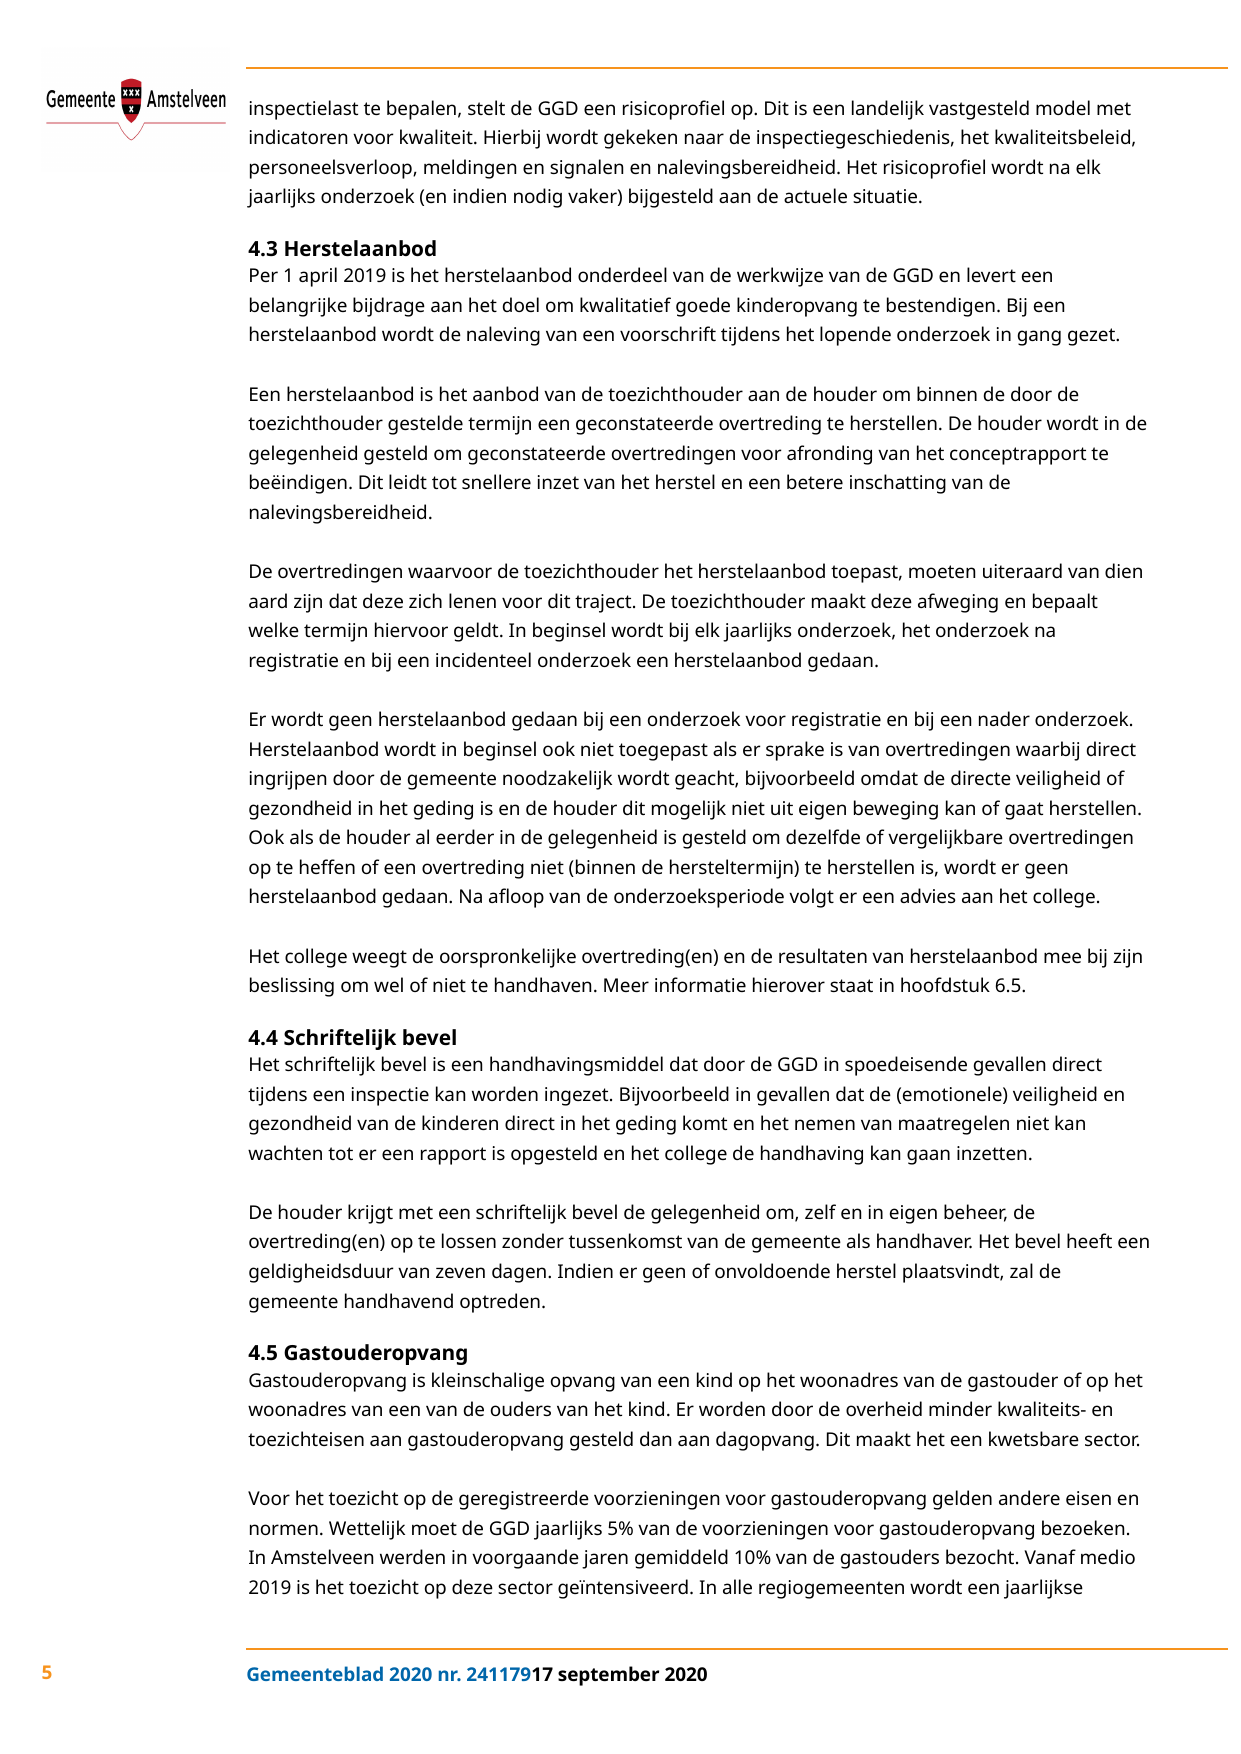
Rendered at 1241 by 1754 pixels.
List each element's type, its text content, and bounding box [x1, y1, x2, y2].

text De houder krijgt met een schriftelijk bevel de gelegenheid om, zelf en in eigen beheer, de overtreding(en) op te lossen zonder tussenkomst van de gemeente als handhaver. Het bevel heeft een geldigheidsduur van zeven dagen. Indien er geen of onvoldoende herstel plaatsvindt, zal de gemeente handhavend optreden. [248, 1199, 1152, 1314]
text inspectielast te bepalen, stelt de GGD een risicoprofiel op. Dit is een landelijk vastgesteld model met indicatoren voor kwaliteit. Hierbij wordt gekeken naar de inspectiegeschiedenis, het kwaliteitsbeleid, personeelsverloop, meldingen en signalen en nalevingsbereidheid. Het risicoprofiel wordt na elk jaarlijks onderzoek (en indien nodig vaker) bijgesteld aan de actuele situatie. [248, 95, 1152, 209]
text 4.3 Herstelaanbod [248, 234, 1152, 262]
text Per 1 april 2019 is het herstelaanbod onderdeel van de werkwijze van de GGD en levert een belangrijke bijdrage aan het doel om kwalitatief goede kinderopvang te bestendigen. Bij een herstelaanbod wordt de naleving van een voorschrift tijdens het lopende onderzoek in gang gezet. [248, 262, 1152, 347]
picture [41, 47, 231, 172]
text De overtredingen waarvoor de toezichthouder het herstelaanbod toepast, moeten uiteraard van dien aard zijn dat deze zich lenen voor dit traject. De toezichthouder maakt deze afweging en bepaalt welke termijn hiervoor geldt. In beginsel wordt bij elk jaarlijks onderzoek, het onderzoek na registratie en bij een incidenteel onderzoek een herstelaanbod gedaan. [248, 558, 1152, 673]
text Het schriftelijk bevel is een handhavingsmiddel dat door de GGD in spoedeisende gevallen direct tijdens een inspectie kan worden ingezet. Bijvoorbeeld in gevallen dat de (emotionele) veiligheid en gezondheid van de kinderen direct in het geding komt en het nemen van maatregelen niet kan wachten tot er een rapport is opgesteld en het college de handhaving kan gaan inzetten. [248, 1051, 1152, 1166]
text Een herstelaanbod is het aanbod van de toezichthouder aan de houder om binnen de door de toezichthouder gestelde termijn een geconstateerde overtreding te herstellen. De houder wordt in de gelegenheid gesteld om geconstateerde overtredingen voor afronding van het conceptrapport te beëindigen. Dit leidt tot snellere inzet van het herstel en een betere inschatting van de nalevingsbereidheid. [248, 381, 1152, 525]
text Het college weegt de oorspronkelijke overtreding(en) en de resultaten van herstelaanbod mee bij zijn beslissing om wel of niet te handhaven. Meer informatie hierover staat in hoofdstuk 6.5. [248, 943, 1152, 998]
text 4.5 Gastouderopvang [248, 1338, 1152, 1367]
text Voor het toezicht op de geregistreerde voorzieningen voor gastouderopvang gelden andere eisen en normen. Wettelijk moet de GGD jaarlijks 5% van de voorzieningen voor gastouderopvang bezoeken. In Amstelveen werden in voorgaande jaren gemiddeld 10% van de gastouders bezocht. Vanaf medio 2019 is het toezicht op deze sector geïntensiveerd. In alle regiogemeenten wordt een jaarlijkse [248, 1485, 1152, 1599]
text Gastouderopvang is kleinschalige opvang van een kind op het woonadres van de gastouder of op het woonadres van een van de ouders van het kind. Er worden door de overheid minder kwaliteits- en toezichteisen aan gastouderopvang gesteld dan aan dagopvang. Dit maakt het een kwetsbare sector. [248, 1367, 1152, 1452]
text 4.4 Schriftelijk bevel [248, 1023, 1152, 1051]
text Er wordt geen herstelaanbod gedaan bij een onderzoek voor registratie en bij een nader onderzoek. Herstelaanbod wordt in beginsel ook niet toegepast als er sprake is van overtredingen waarbij direct ingrijpen door de gemeente noodzakelijk wordt geacht, bijvoorbeeld omdat de directe veiligheid of gezondheid in het geding is en de houder dit mogelijk niet uit eigen beweging kan of gaat herstellen. Ook als de houder al eerder in de gelegenheid is gesteld om dezelfde of vergelijkbare overtredingen op te heffen of een overtreding niet (binnen de hersteltermijn) te herstellen is, wordt er geen herstelaanbod gedaan. Na afloop van de onderzoeksperiode volgt er een advies aan het college. [248, 706, 1152, 909]
